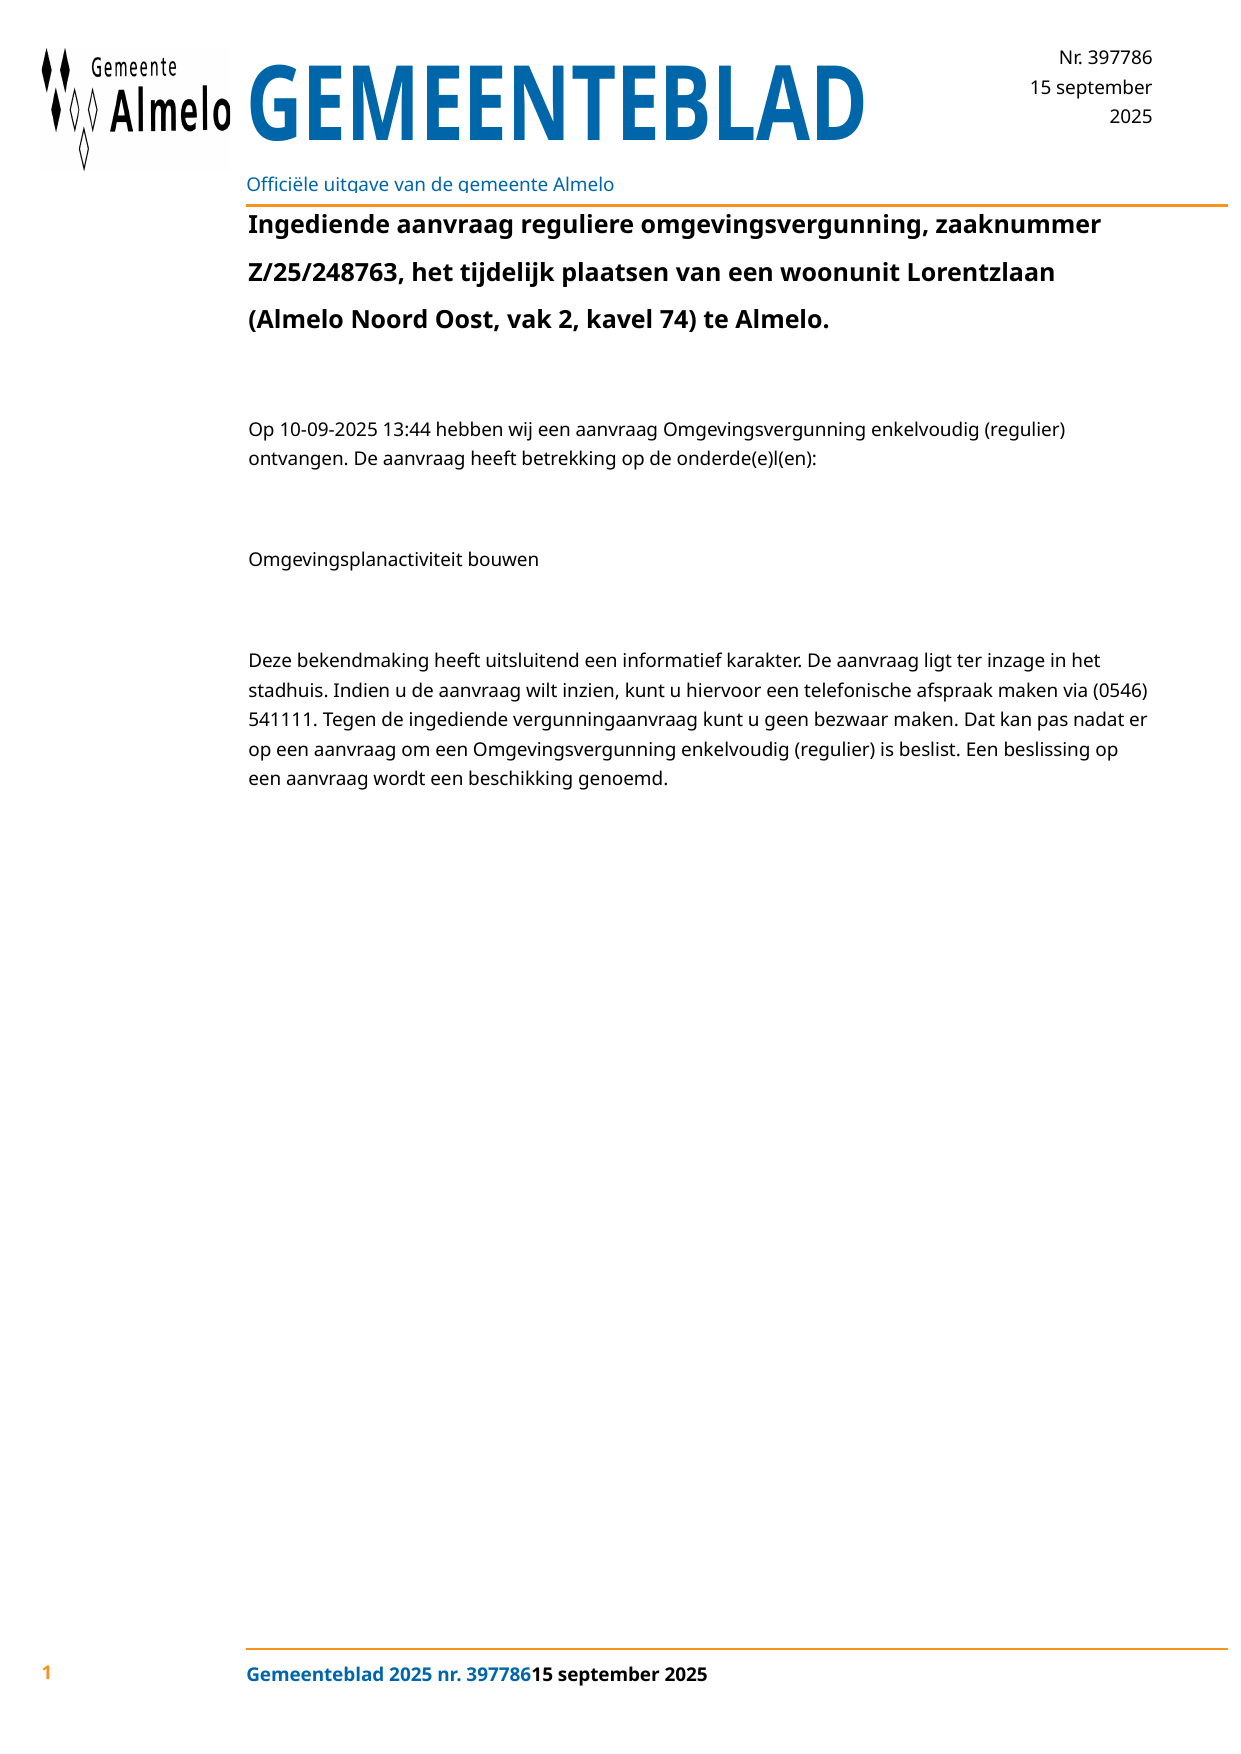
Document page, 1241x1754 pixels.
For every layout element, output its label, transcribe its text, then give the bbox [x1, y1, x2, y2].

text Deze bekendmaking heeft uitsluitend een informatief karakter. De aanvraag ligt ter inzage in het stadhuis. Indien u de aanvraag wilt inzien, kunt u hiervoor een telefonische afspraak maken via (0546) 541111. Tegen de ingediende vergunningaanvraag kunt u geen bezwaar maken. Dat kan pas nadat er op een aanvraag om een Omgevingsvergunning enkelvoudig (regulier) is beslist. Een beslissing op een aanvraag wordt een beschikking genoemd. [248, 647, 1152, 791]
text Op 10-09-2025 13:44 hebben wij een aanvraag Omgevingsvergunning enkelvoudig (regulier) ontvangen. De aanvraag heeft betrekking op de onderde(e)l(en): [248, 416, 1152, 471]
text Ingediende aanvraag reguliere omgevingsvergunning, zaaknummer Z/25/248763, het tijdelijk plaatsen van een woonunit Lorentzlaan (Almelo Noord Oost, vak 2, kavel 74) te Almelo. [248, 207, 1152, 336]
picture [41, 47, 231, 172]
text Omgevingsplanactiviteit bouwen [248, 546, 1152, 572]
